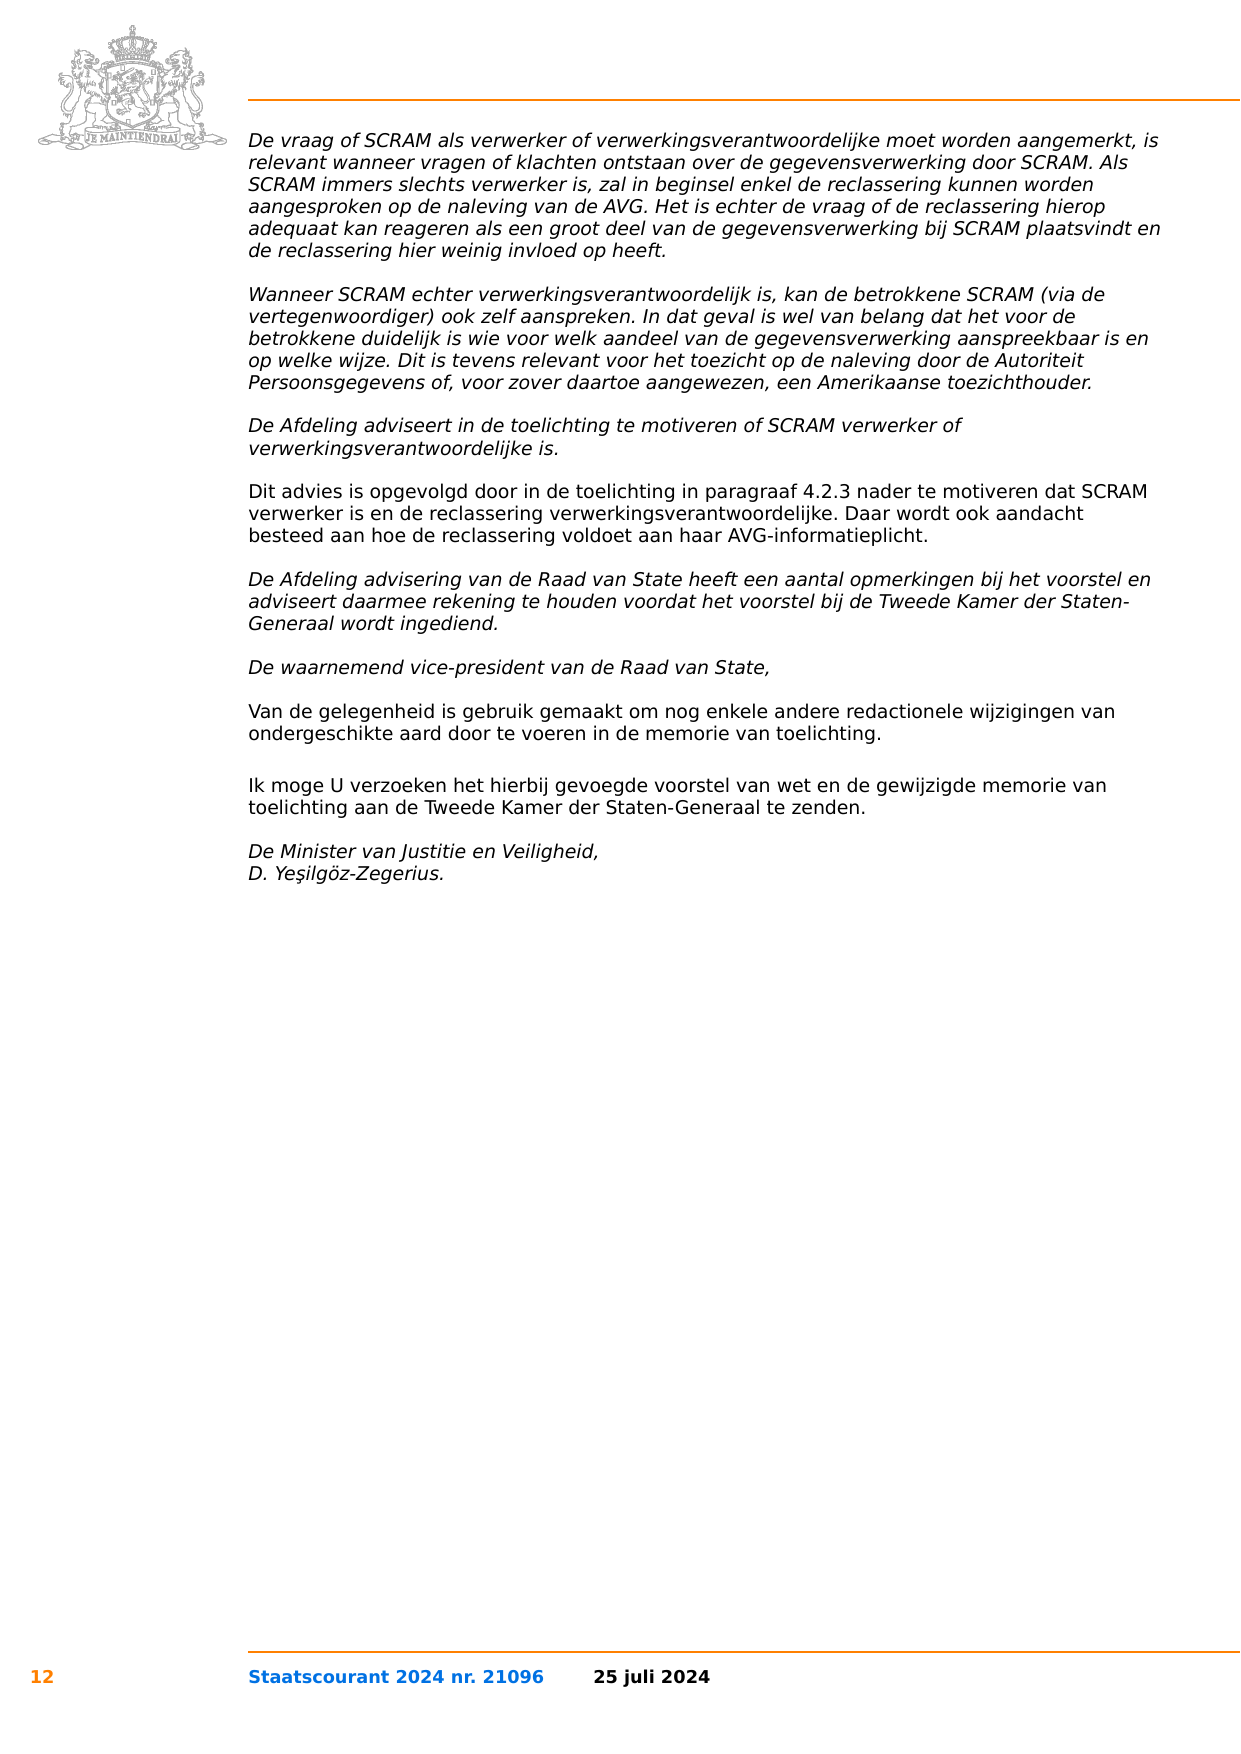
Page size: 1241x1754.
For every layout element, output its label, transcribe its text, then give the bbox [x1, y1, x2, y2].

text De waarnemend vice-president van de Raad van State, [248, 657, 1163, 679]
text De Minister van Justitie en Veiligheid, D. Yeşilgöz-Zegerius. [248, 841, 1163, 884]
text De vraag of SCRAM als verwerker of verwerkingsverantwoordelijke moet worden aangemerkt, is relevant wanneer vragen of klachten ontstaan over de gegevensverwerking door SCRAM. Als SCRAM immers slechts verwerker is, zal in beginsel enkel de reclassering kunnen worden aangesproken op de naleving van de AVG. Het is echter de vraag of de reclassering hierop adequaat kan reageren als een groot deel van de gegevensverwerking bij SCRAM plaatsvindt en de reclassering hier weinig invloed op heeft. [248, 130, 1163, 262]
text De Afdeling advisering van de Raad van State heeft een aantal opmerkingen bij het voorstel en adviseert daarmee rekening te houden voordat het voorstel bij de Tweede Kamer der Staten-Generaal wordt ingediend. [248, 569, 1163, 635]
picture [38, 25, 227, 150]
text Ik moge U verzoeken het hierbij gevoegde voorstel van wet en de gewijzigde memorie van toelichting aan de Tweede Kamer der Staten-Generaal te zenden. [248, 775, 1163, 819]
text Dit advies is opgevolgd door in de toelichting in paragraaf 4.2.3 nader te motiveren dat SCRAM verwerker is en de reclassering verwerkingsverantwoordelijke. Daar wordt ook aandacht besteed aan hoe de reclassering voldoet aan haar AVG-informatieplicht. [248, 481, 1163, 547]
text Wanneer SCRAM echter verwerkingsverantwoordelijk is, kan de betrokkene SCRAM (via de vertegenwoordiger) ook zelf aanspreken. In dat geval is wel van belang dat het voor de betrokkene duidelijk is wie voor welk aandeel van de gegevensverwerking aanspreekbaar is en op welke wijze. Dit is tevens relevant voor het toezicht op de naleving door de Autoriteit Persoonsgegevens of, voor zover daartoe aangewezen, een Amerikaanse toezichthouder. [248, 284, 1163, 393]
text Van de gelegenheid is gebruik gemaakt om nog enkele andere redactionele wijzigingen van ondergeschikte aard door te voeren in de memorie van toelichting. [248, 701, 1163, 745]
text De Afdeling adviseert in de toelichting te motiveren of SCRAM verwerker of verwerkingsverantwoordelijke is. [248, 415, 1163, 459]
